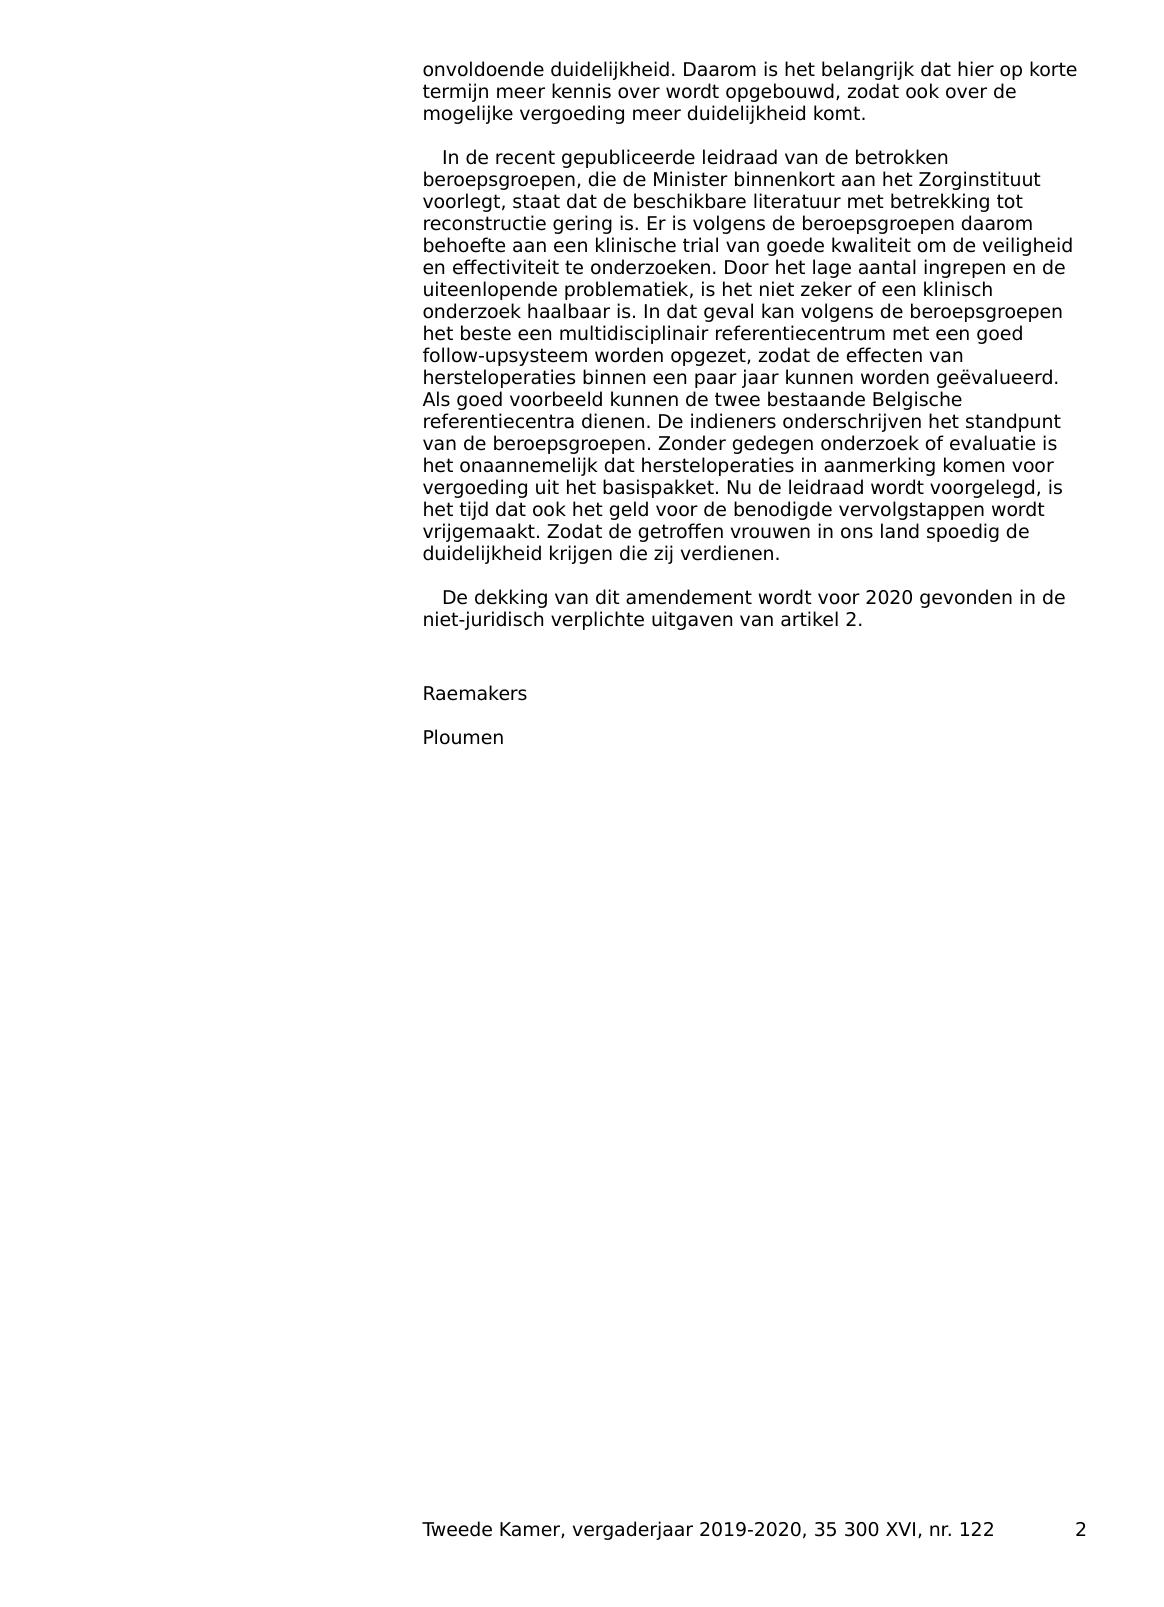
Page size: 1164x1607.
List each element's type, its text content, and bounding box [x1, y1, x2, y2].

text onvoldoende duidelijkheid. Daarom is het belangrijk dat hier op korte termijn meer kennis over wordt opgebouwd, zodat ook over de mogelijke vergoeding meer duidelijkheid komt. [422, 59, 1087, 125]
text In de recent gepubliceerde leidraad van de betrokken beroepsgroepen, die de Minister binnenkort aan het Zorginstituut voorlegt, staat dat de beschikbare literatuur met betrekking tot reconstructie gering is. Er is volgens de beroepsgroepen daarom behoefte aan een klinische trial van goede kwaliteit om de veiligheid en effectiviteit te onderzoeken. Door het lage aantal ingrepen en de uiteenlopende problematiek, is het niet zeker of een klinisch onderzoek haalbaar is. In dat geval kan volgens de beroepsgroepen het beste een multidisciplinair referentiecentrum met een goed follow-upsysteem worden opgezet, zodat de effecten van hersteloperaties binnen een paar jaar kunnen worden geëvalueerd. Als goed voorbeeld kunnen de twee bestaande Belgische referentiecentra dienen. De indieners onderschrijven het standpunt van de beroepsgroepen. Zonder gedegen onderzoek of evaluatie is het onaannemelijk dat hersteloperaties in aanmerking komen voor vergoeding uit het basispakket. Nu de leidraad wordt voorgelegd, is het tijd dat ook het geld voor de benodigde vervolgstappen wordt vrijgemaakt. Zodat de getroffen vrouwen in ons land spoedig de duidelijkheid krijgen die zij verdienen. [422, 147, 1087, 565]
text De dekking van dit amendement wordt voor 2020 gevonden in de niet-juridisch verplichte uitgaven van artikel 2. [422, 587, 1087, 631]
text Raemakers Ploumen [422, 661, 1087, 749]
